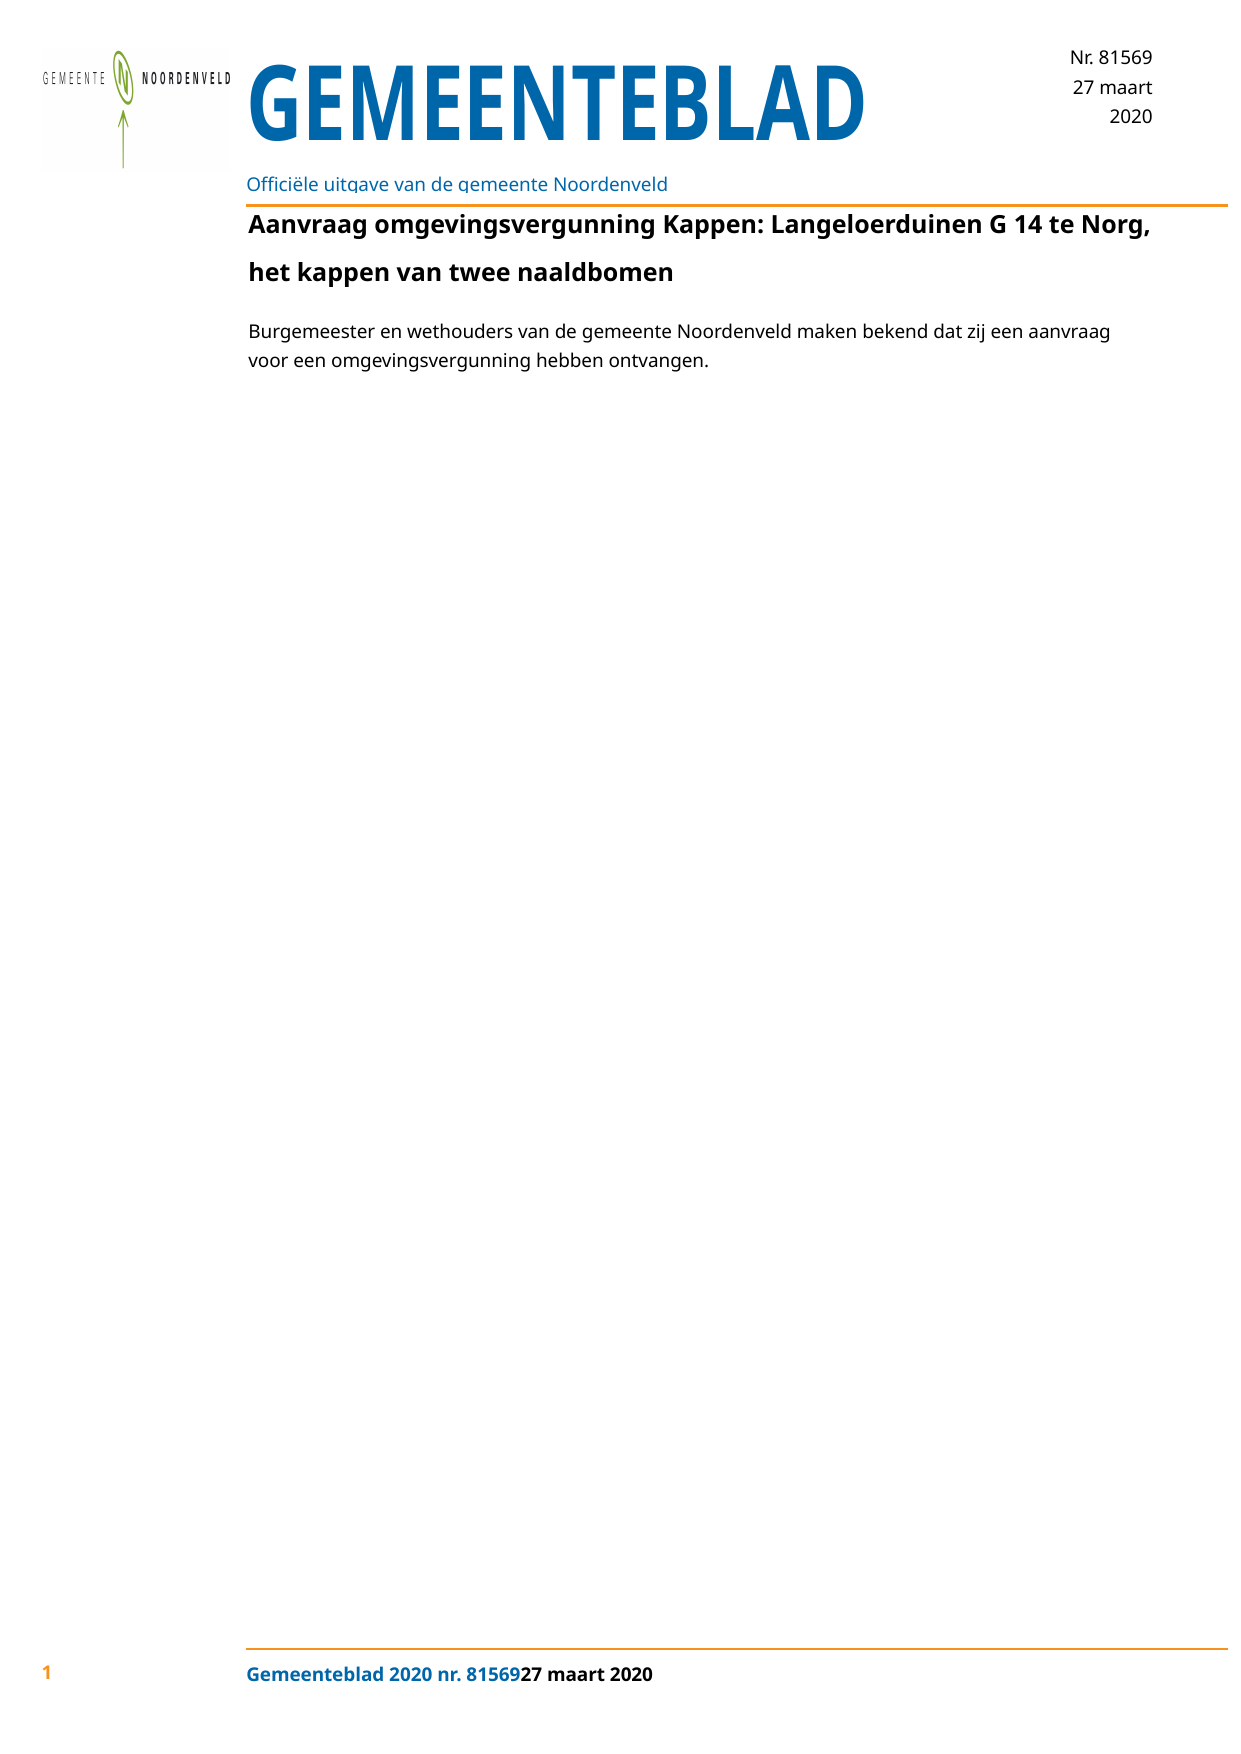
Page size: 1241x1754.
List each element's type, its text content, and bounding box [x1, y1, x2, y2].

text Burgemeester en wethouders van de gemeente Noordenveld maken bekend dat zij een aanvraag voor een omgevingsvergunning hebben ontvangen. [248, 318, 1152, 373]
text Aanvraag omgevingsvergunning Kappen: Langeloerduinen G 14 te Norg, het kappen van twee naaldbomen [248, 207, 1152, 288]
picture [41, 47, 231, 172]
